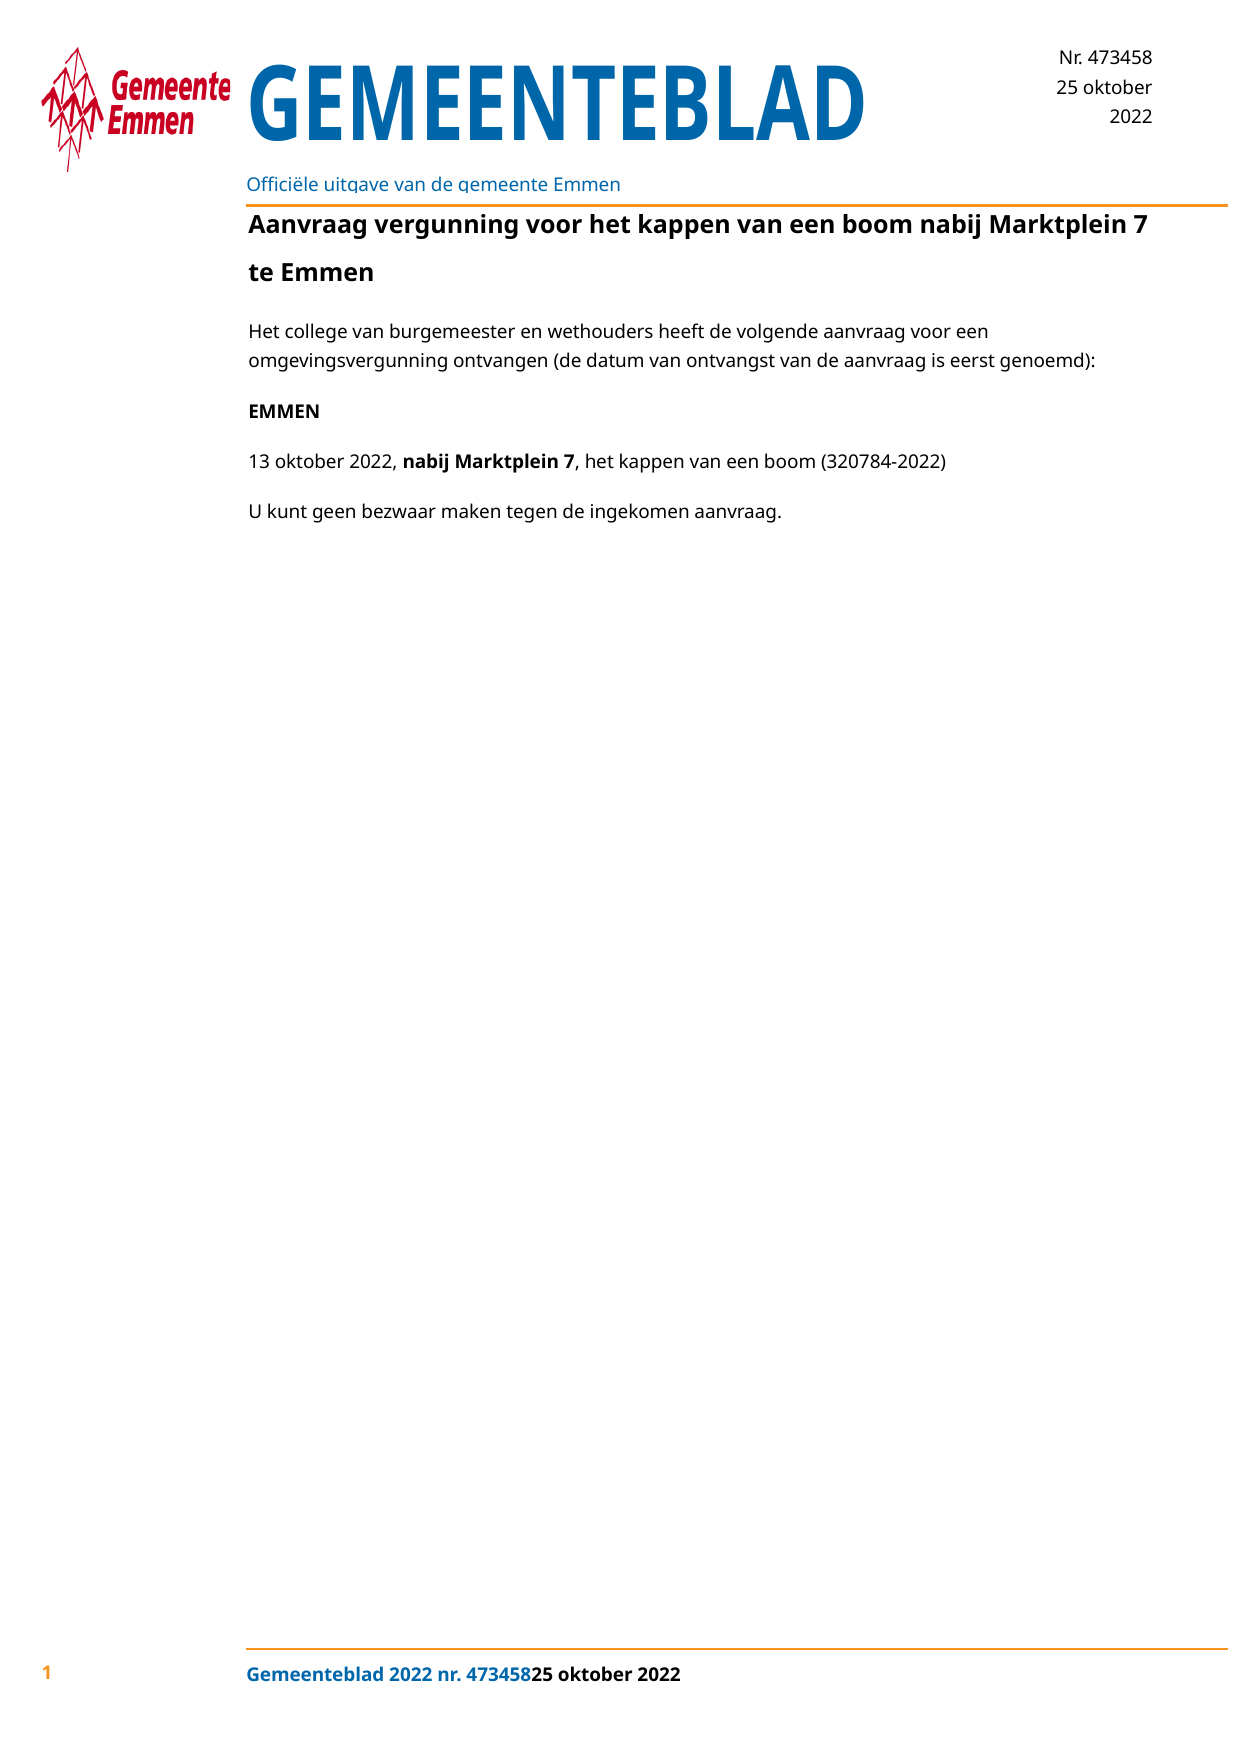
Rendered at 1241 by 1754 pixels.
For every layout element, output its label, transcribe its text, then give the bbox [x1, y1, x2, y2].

text 13 oktober 2022, nabij Marktplein 7, het kappen van een boom (320784-2022) [248, 448, 1152, 474]
text Aanvraag vergunning voor het kappen van een boom nabij Marktplein 7 te Emmen [248, 207, 1152, 288]
picture [41, 47, 231, 172]
text EMMEN [248, 398, 1152, 424]
text Het college van burgemeester en wethouders heeft de volgende aanvraag voor een omgevingsvergunning ontvangen (de datum van ontvangst van de aanvraag is eerst genoemd): [248, 318, 1152, 373]
text U kunt geen bezwaar maken tegen de ingekomen aanvraag. [248, 499, 1152, 524]
